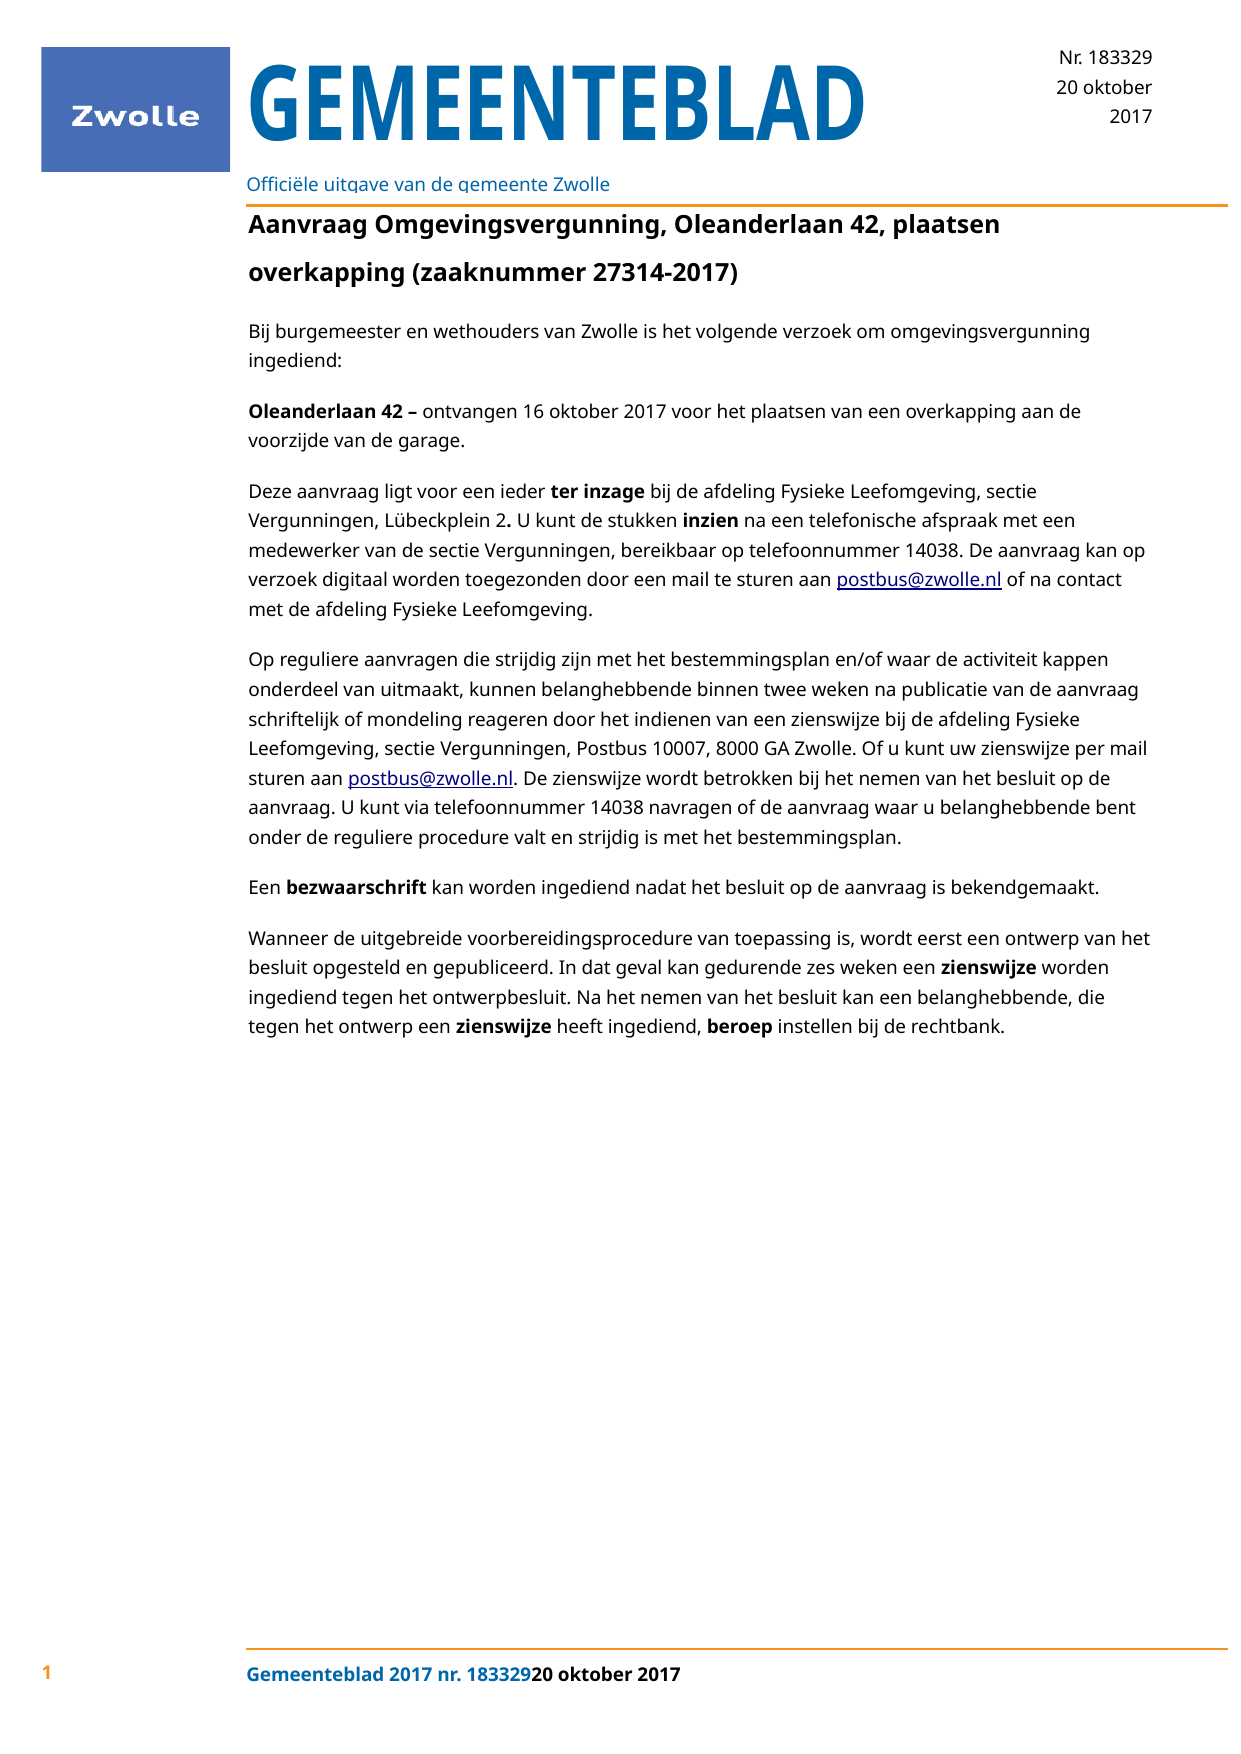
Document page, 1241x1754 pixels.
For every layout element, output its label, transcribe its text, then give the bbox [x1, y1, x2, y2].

text Een bezwaarschrift kan worden ingediend nadat het besluit op de aanvraag is bekendgemaakt. [248, 874, 1152, 900]
text Wanneer de uitgebreide voorbereidingsprocedure van toepassing is, wordt eerst een ontwerp van het besluit opgesteld en gepubliceerd. In dat geval kan gedurende zes weken een zienswijze worden ingediend tegen het ontwerpbesluit. Na het nemen van het besluit kan een belanghebbende, die tegen het ontwerp een zienswijze heeft ingediend, beroep instellen bij de rechtbank. [248, 925, 1152, 1039]
text Bij burgemeester en wethouders van Zwolle is het volgende verzoek om omgevingsvergunning ingediend: [248, 318, 1152, 373]
text Op reguliere aanvragen die strijdig zijn met het bestemmingsplan en/of waar de activiteit kappen onderdeel van uitmaakt, kunnen belanghebbende binnen twee weken na publicatie van de aanvraag schriftelijk of mondeling reageren door het indienen van een zienswijze bij de afdeling Fysieke Leefomgeving, sectie Vergunningen, Postbus 10007, 8000 GA Zwolle. Of u kunt uw zienswijze per mail sturen aan postbus@zwolle.nl. De zienswijze wordt betrokken bij het nemen van het besluit op de aanvraag. U kunt via telefoonnummer 14038 navragen of de aanvraag waar u belanghebbende bent onder de reguliere procedure valt en strijdig is met het bestemmingsplan. [248, 647, 1152, 850]
text Deze aanvraag ligt voor een ieder ter inzage bij de afdeling Fysieke Leefomgeving, sectie Vergunningen, Lübeckplein 2. U kunt de stukken inzien na een telefonische afspraak met een medewerker van de sectie Vergunningen, bereikbaar op telefoonnummer 14038. De aanvraag kan op verzoek digitaal worden toegezonden door een mail te sturen aan postbus@zwolle.nl of na contact met de afdeling Fysieke Leefomgeving. [248, 478, 1152, 622]
text Oleanderlaan 42 – ontvangen 16 oktober 2017 voor het plaatsen van een overkapping aan de voorzijde van de garage. [248, 398, 1152, 453]
picture [41, 47, 231, 172]
text Aanvraag Omgevingsvergunning, Oleanderlaan 42, plaatsen overkapping (zaaknummer 27314-2017) [248, 207, 1152, 288]
